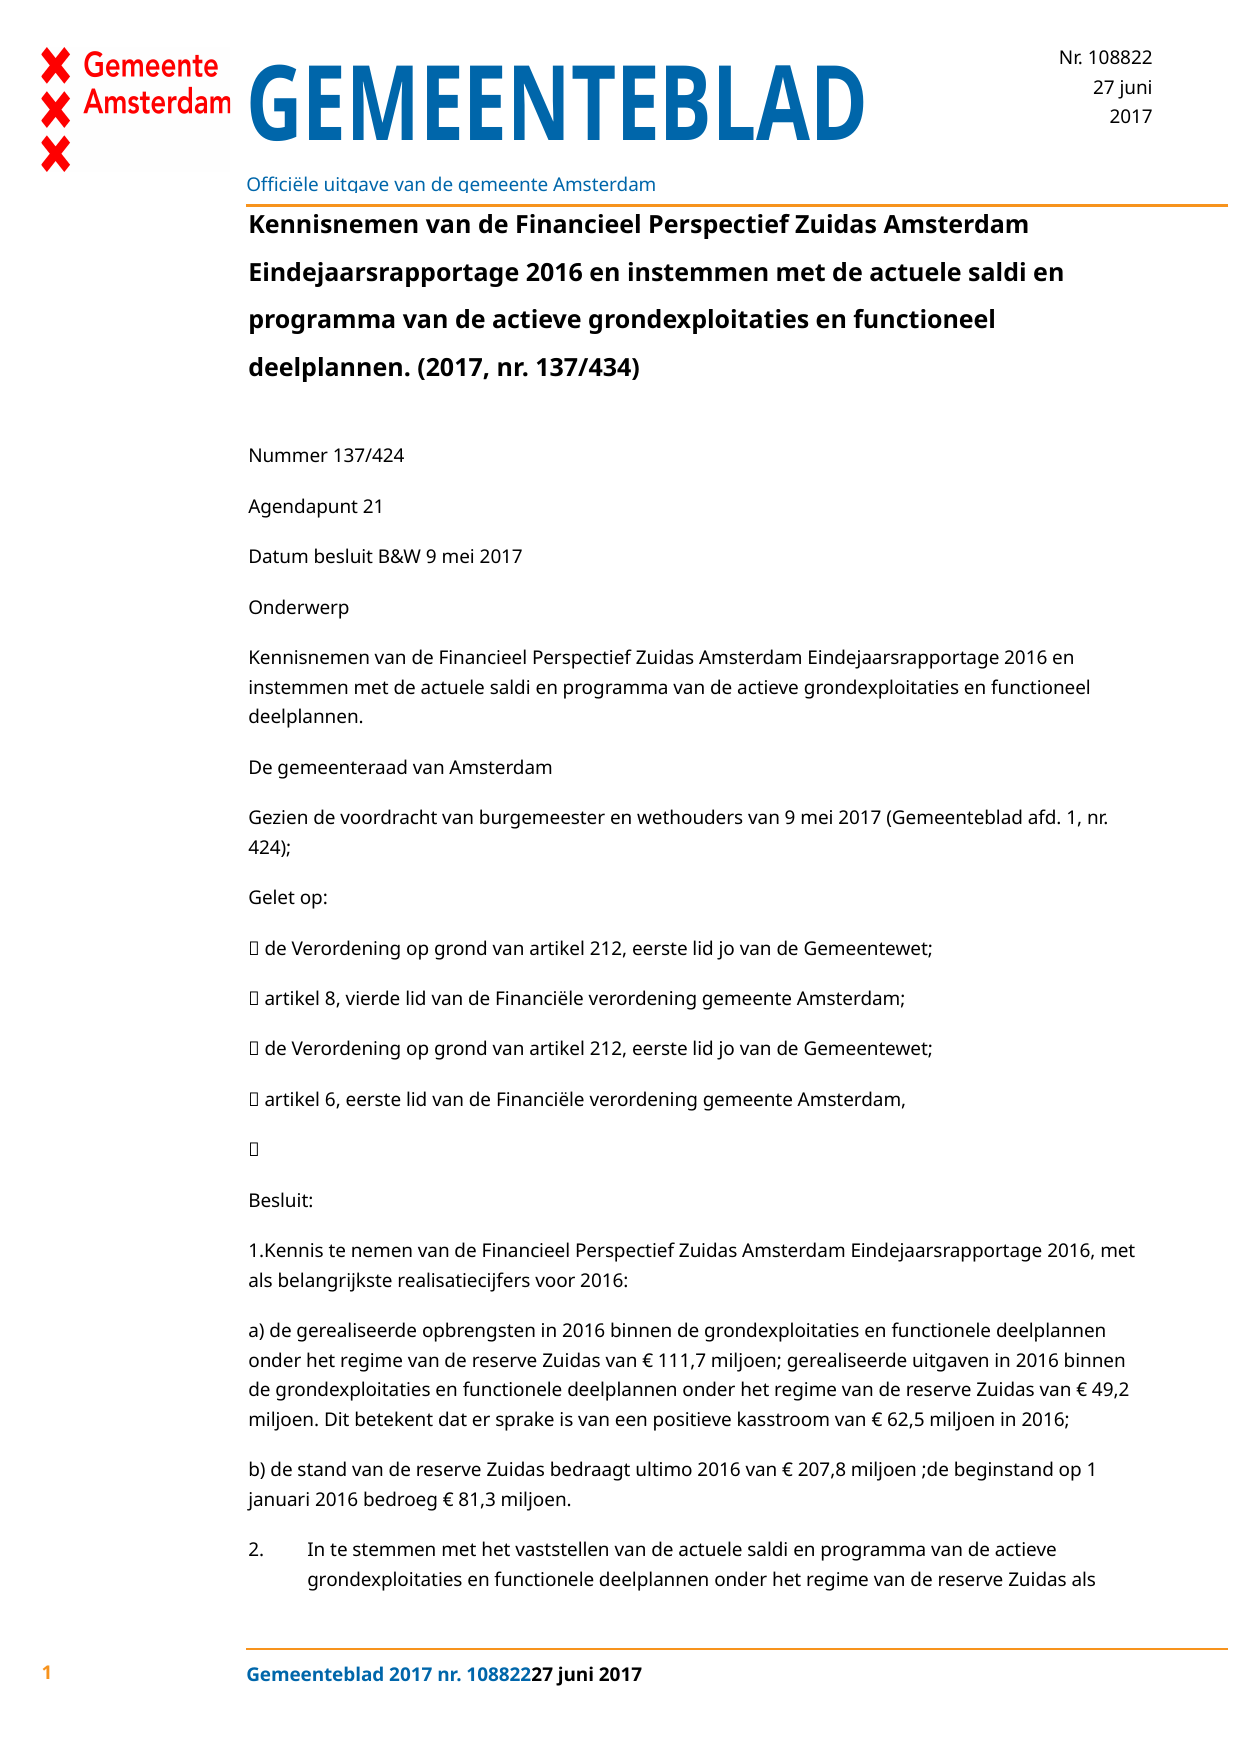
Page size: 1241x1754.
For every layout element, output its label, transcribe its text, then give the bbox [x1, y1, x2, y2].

text  [248, 1136, 1152, 1162]
text De gemeenteraad van Amsterdam [248, 754, 1152, 780]
text Kennisnemen van de Financieel Perspectief Zuidas Amsterdam Eindejaarsrapportage 2016 en instemmen met de actuele saldi en programma van de actieve grondexploitaties en functioneel deelplannen. [248, 644, 1152, 729]
text Nummer 137/424 [248, 443, 1152, 468]
text  artikel 6, eerste lid van de Financiële verordening gemeente Amsterdam, [248, 1086, 1152, 1112]
text Onderwerp [248, 594, 1152, 620]
text b) de stand van de reserve Zuidas bedraagt ultimo 2016 van € 207,8 miljoen ;de beginstand op 1 januari 2016 bedroeg € 81,3 miljoen. [248, 1456, 1152, 1512]
list In te stemmen met het vaststellen van de actuele saldi en programma van de actieve grondexploitaties en functionele deelplannen onder het regime van de reserve Zuidas als [248, 1536, 1152, 1592]
text  artikel 8, vierde lid van de Financiële verordening gemeente Amsterdam; [248, 985, 1152, 1011]
text Datum besluit B&W 9 mei 2017 [248, 543, 1152, 569]
text a) de gerealiseerde opbrengsten in 2016 binnen de grondexploitaties en functionele deelplannen onder het regime van de reserve Zuidas van € 111,7 miljoen; gerealiseerde uitgaven in 2016 binnen de grondexploitaties en functionele deelplannen onder het regime van de reserve Zuidas van € 49,2 miljoen. Dit betekent dat er sprake is van een positieve kasstroom van € 62,5 miljoen in 2016; [248, 1317, 1152, 1432]
text  de Verordening op grond van artikel 212, eerste lid jo van de Gemeentewet; [248, 935, 1152, 961]
text 1.Kennis te nemen van de Financieel Perspectief Zuidas Amsterdam Eindejaarsrapportage 2016, met als belangrijkste realisatiecijfers voor 2016: [248, 1237, 1152, 1293]
text Gelet op: [248, 884, 1152, 910]
text  de Verordening op grond van artikel 212, eerste lid jo van de Gemeentewet; [248, 1036, 1152, 1061]
text Kennisnemen van de Financieel Perspectief Zuidas Amsterdam Eindejaarsrapportage 2016 en instemmen met de actuele saldi en programma van de actieve grondexploitaties en functioneel deelplannen. (2017, nr. 137/434) [248, 207, 1152, 384]
picture [41, 47, 231, 172]
text Gezien de voordracht van burgemeester en wethouders van 9 mei 2017 (Gemeenteblad afd. 1, nr. 424); [248, 804, 1152, 860]
text Besluit: [248, 1187, 1152, 1213]
text Agendapunt 21 [248, 493, 1152, 519]
